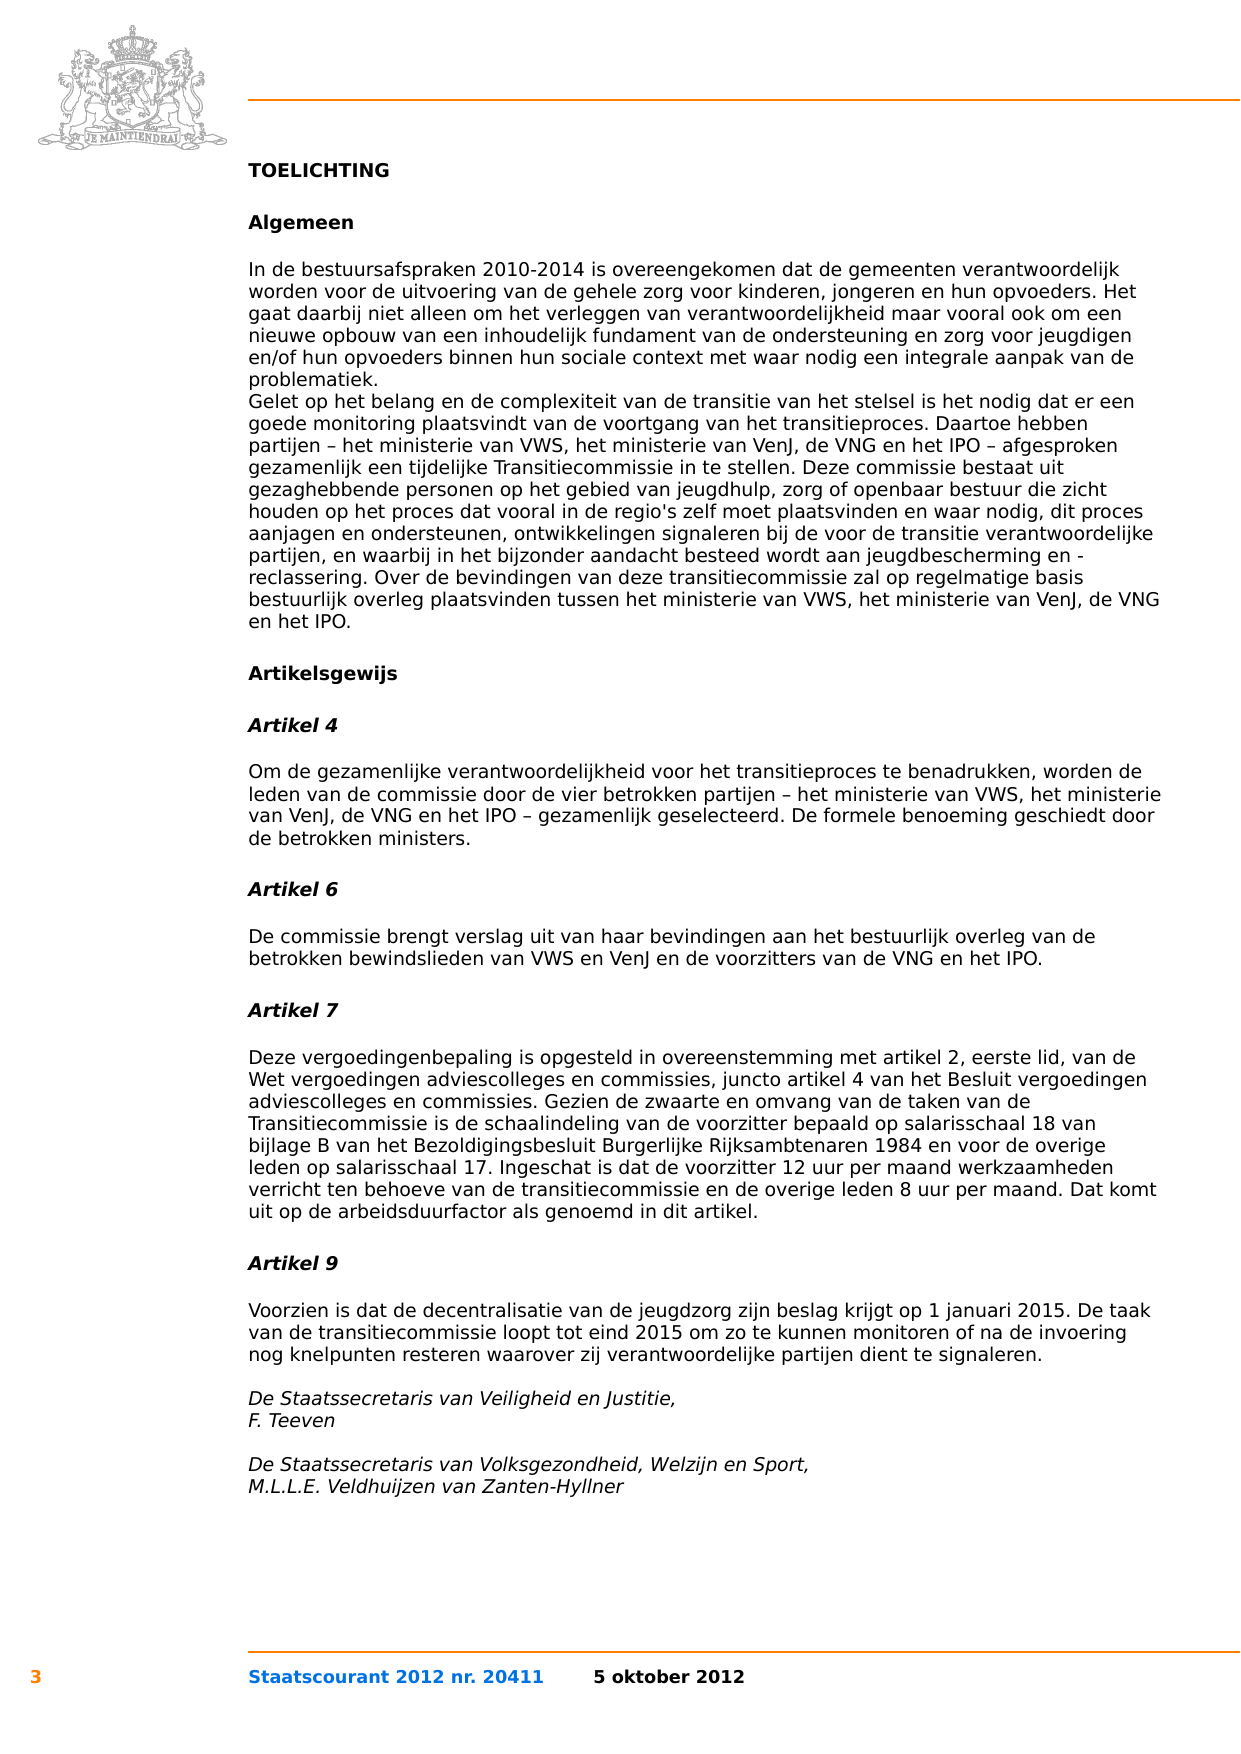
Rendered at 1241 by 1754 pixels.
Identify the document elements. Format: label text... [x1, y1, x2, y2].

subtitle TOELICHTING [248, 160, 1163, 182]
text De Staatssecretaris van Volksgezondheid, Welzijn en Sport, M.L.L.E. Veldhuijzen van Zanten-Hyllner [248, 1454, 1163, 1498]
picture [38, 25, 227, 150]
text Om de gezamenlijke verantwoordelijkheid voor het transitieproces te benadrukken, worden de leden van de commissie door de vier betrokken partijen – het ministerie van VWS, het ministerie van VenJ, de VNG en het IPO – gezamenlijk geselecteerd. De formele benoeming geschiedt door de betrokken ministers. [248, 761, 1163, 849]
text Gelet op het belang en de complexiteit van de transitie van het stelsel is het nodig dat er een goede monitoring plaatsvindt van de voortgang van het transitieproces. Daartoe hebben partijen – het ministerie van VWS, het ministerie van VenJ, de VNG en het IPO – afgesproken gezamenlijk een tijdelijke Transitiecommissie in te stellen. Deze commissie bestaat uit gezaghebbende personen op het gebied van jeugdhulp, zorg of openbaar bestuur die zicht houden op het proces dat vooral in de regio's zelf moet plaatsvinden en waar nodig, dit proces aanjagen en ondersteunen, ontwikkelingen signaleren bij de voor de transitie verantwoordelijke partijen, en waarbij in het bijzonder aandacht besteed wordt aan jeugdbescherming en -reclassering. Over de bevindingen van deze transitiecommissie zal op regelmatige basis bestuurlijk overleg plaatsvinden tussen het ministerie van VWS, het ministerie van VenJ, de VNG en het IPO. [248, 391, 1163, 632]
text Deze vergoedingenbepaling is opgesteld in overeenstemming met artikel 2, eerste lid, van de Wet vergoedingen adviescolleges en commissies, juncto artikel 4 van het Besluit vergoedingen adviescolleges en commissies. Gezien de zwaarte en omvang van de taken van de Transitiecommissie is de schaalindeling van de voorzitter bepaald op salarisschaal 18 van bijlage B van het Bezoldigingsbesluit Burgerlijke Rijksambtenaren 1984 en voor de overige leden op salarisschaal 17. Ingeschat is dat de voorzitter 12 uur per maand werkzaamheden verricht ten behoeve van de transitiecommissie en de overige leden 8 uur per maand. Dat komt uit op de arbeidsduurfactor als genoemd in dit artikel. [248, 1047, 1163, 1223]
subtitle Algemeen [248, 212, 1163, 234]
subtitle Artikel 9 [248, 1253, 1163, 1275]
text Voorzien is dat de decentralisatie van de jeugdzorg zijn beslag krijgt op 1 januari 2015. De taak van de transitiecommissie loopt tot eind 2015 om zo te kunnen monitoren of na de invoering nog knelpunten resteren waarover zij verantwoordelijke partijen dient te signaleren. [248, 1300, 1163, 1366]
subtitle Artikelsgewijs [248, 662, 1163, 684]
subtitle Artikel 4 [248, 714, 1163, 736]
text In de bestuursafspraken 2010-2014 is overeengekomen dat de gemeenten verantwoordelijk worden voor de uitvoering van de gehele zorg voor kinderen, jongeren en hun opvoeders. Het gaat daarbij niet alleen om het verleggen van verantwoordelijkheid maar vooral ook om een nieuwe opbouw van een inhoudelijk fundament van de ondersteuning en zorg voor jeugdigen en/of hun opvoeders binnen hun sociale context met waar nodig een integrale aanpak van de problematiek. [248, 259, 1163, 391]
text De Staatssecretaris van Veiligheid en Justitie, F. Teeven [248, 1388, 1163, 1432]
subtitle Artikel 7 [248, 1000, 1163, 1022]
text De commissie brengt verslag uit van haar bevindingen aan het bestuurlijk overleg van de betrokken bewindslieden van VWS en VenJ en de voorzitters van de VNG en het IPO. [248, 926, 1163, 970]
subtitle Artikel 6 [248, 879, 1163, 901]
